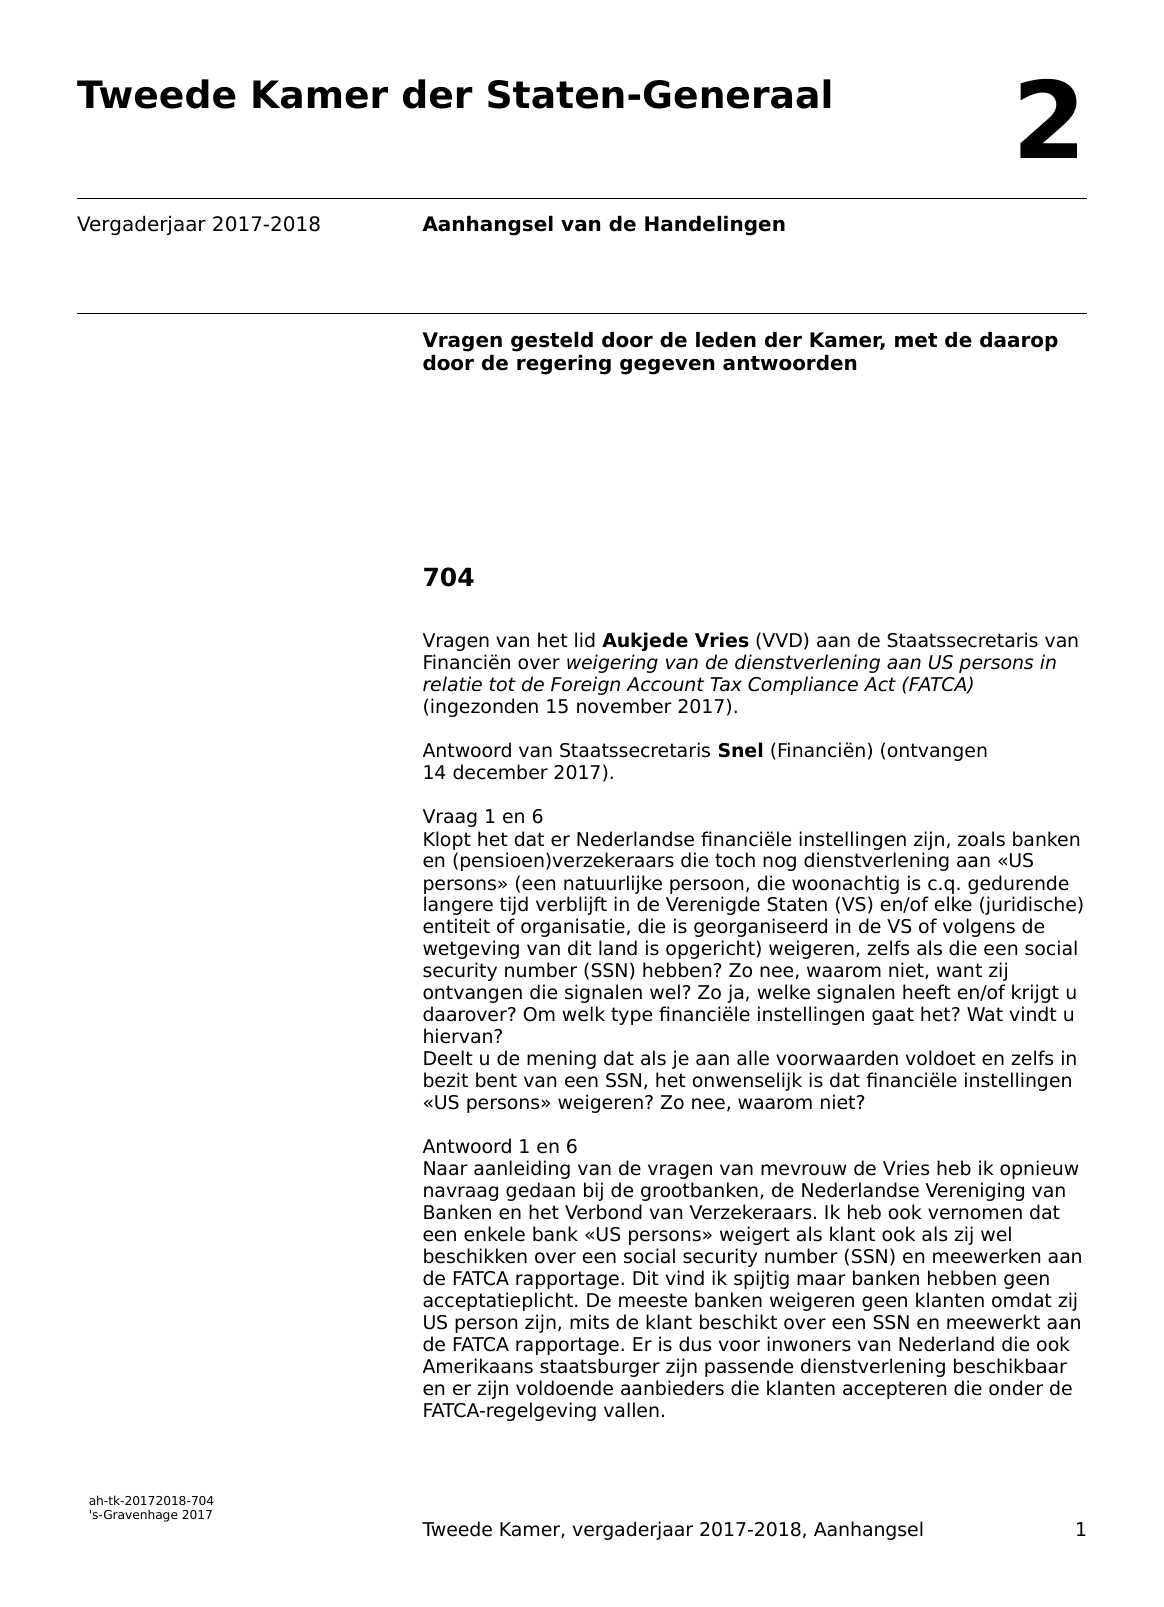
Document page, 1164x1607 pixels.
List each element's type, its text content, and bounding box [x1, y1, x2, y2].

text Antwoord van Staatssecretaris Snel (Financiën) (ontvangen 14 december 2017). [422, 740, 1087, 784]
text 's-Gravenhage 2017 [88, 1508, 323, 1522]
table_header 2 [886, 59, 1087, 198]
text Naar aanleiding van de vragen van mevrouw de Vries heb ik opnieuw navraag gedaan bij de grootbanken, de Nederlandse Vereniging van Banken en het Verbond van Verzekeraars. Ik heb ook vernomen dat een enkele bank «US persons» weigert als klant ook als zij wel beschikken over een social security number (SSN) en meewerken aan de FATCA rapportage. Dit vind ik spijtig maar banken hebben geen acceptatieplicht. De meeste banken weigeren geen klanten omdat zij US person zijn, mits de klant beschikt over een SSN en meewerkt aan de FATCA rapportage. Er is dus voor inwoners van Nederland die ook Amerikaans staatsburger zijn passende dienstverlening beschikbaar en er zijn voldoende aanbieders die klanten accepteren die onder de FATCA-regelgeving vallen. [422, 1158, 1087, 1422]
table_header Tweede Kamer der Staten-Generaal [77, 59, 886, 198]
table_cell Aanhangsel van de Handelingen [422, 199, 1087, 313]
text Antwoord 1 en 6 [422, 1136, 1087, 1158]
table_cell Vragen gesteld door de leden der Kamer, met de daarop door de regering gegeven antwoorden [422, 314, 1087, 375]
table_cell Vergaderjaar 2017-2018 [77, 199, 422, 313]
text Vragen van het lid Aukjede Vries (VVD) aan de Staatssecretaris van Financiën over weigering van de dienstverlening aan US persons in relatie tot de Foreign Account Tax Compliance Act (FATCA) (ingezonden 15 november 2017). [422, 630, 1087, 718]
text Klopt het dat er Nederlandse financiële instellingen zijn, zoals banken en (pensioen)verzekeraars die toch nog dienstverlening aan «US persons» (een natuurlijke persoon, die woonachtig is c.q. gedurende langere tijd verblijft in de Verenigde Staten (VS) en/of elke (juridische) entiteit of organisatie, die is georganiseerd in de VS of volgens de wetgeving van dit land is opgericht) weigeren, zelfs als die een social security number (SSN) hebben? Zo nee, waarom niet, want zij ontvangen die signalen wel? Zo ja, welke signalen heeft en/of krijgt u daarover? Om welk type financiële instellingen gaat het? Wat vindt u hiervan? [422, 828, 1087, 1048]
text Deelt u de mening dat als je aan alle voorwaarden voldoet en zelfs in bezit bent van een SSN, het onwenselijk is dat financiële instellingen «US persons» weigeren? Zo nee, waarom niet? [422, 1048, 1087, 1114]
table_cell [77, 314, 422, 375]
text Vraag 1 en 6 [422, 806, 1087, 828]
text ah-tk-20172018-704 [88, 1494, 323, 1508]
text 704 [422, 563, 1087, 592]
